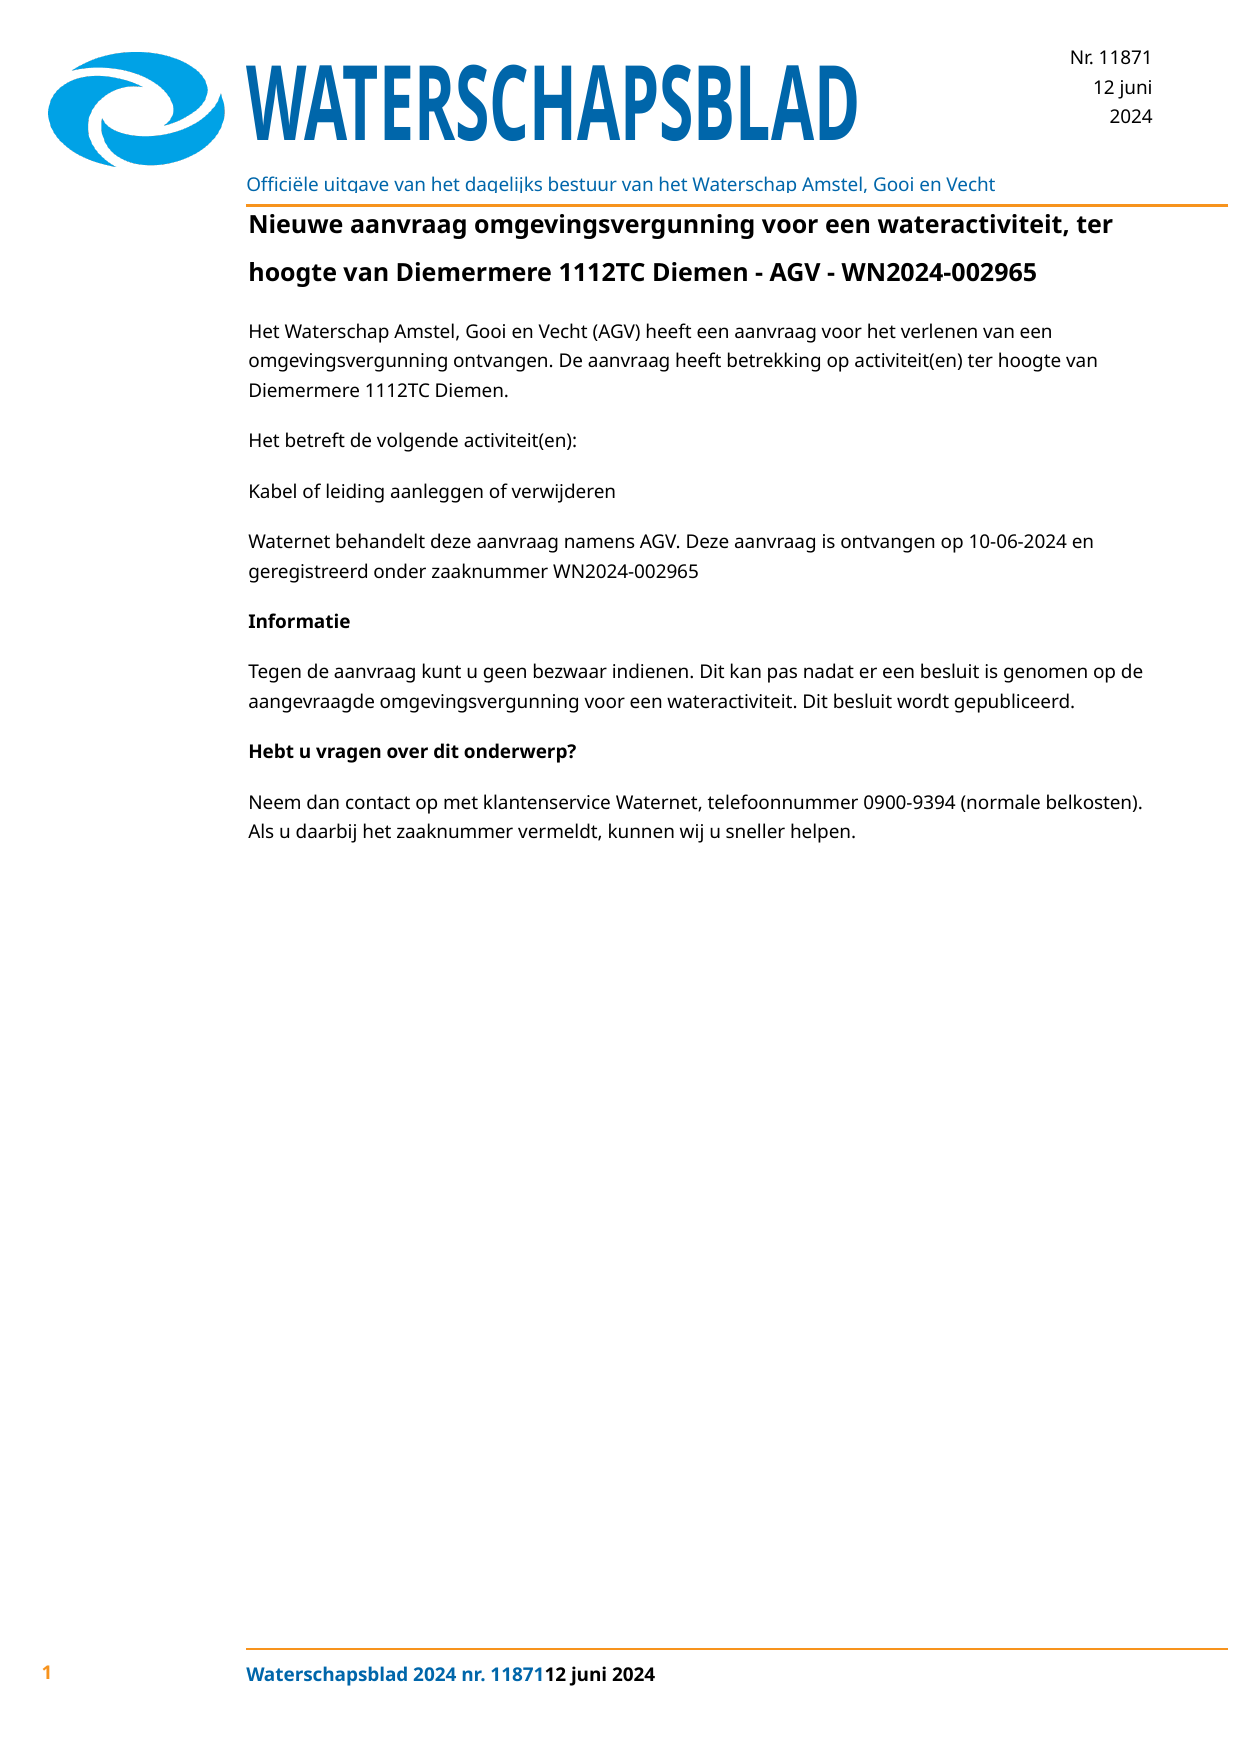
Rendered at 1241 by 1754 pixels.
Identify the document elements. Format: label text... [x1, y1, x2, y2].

text Het Waterschap Amstel, Gooi en Vecht (AGV) heeft een aanvraag voor het verlenen van een omgevingsvergunning ontvangen. De aanvraag heeft betrekking op activiteit(en) ter hoogte van Diemermere 1112TC Diemen. [248, 318, 1152, 403]
text Het betreft de volgende activiteit(en): [248, 427, 1152, 453]
text Nieuwe aanvraag omgevingsvergunning voor een wateractiviteit, ter hoogte van Diemermere 1112TC Diemen - AGV - WN2024-002965 [248, 207, 1152, 288]
picture [41, 47, 231, 172]
text Kabel of leiding aanleggen of verwijderen [248, 478, 1152, 504]
text Tegen de aanvraag kunt u geen bezwaar indienen. Dit kan pas nadat er een besluit is genomen op de aangevraagde omgevingsvergunning voor een wateractiviteit. Dit besluit wordt gepubliceerd. [248, 659, 1152, 714]
text Waternet behandelt deze aanvraag namens AGV. Deze aanvraag is ontvangen op 10-06-2024 en geregistreerd onder zaaknummer WN2024-002965 [248, 528, 1152, 584]
text Hebt u vragen over dit onderwerp? [248, 739, 1152, 764]
text Neem dan contact op met klantenservice Waternet, telefoonnummer 0900-9394 (normale belkosten). Als u daarbij het zaaknummer vermeldt, kunnen wij u sneller helpen. [248, 789, 1152, 844]
text Informatie [248, 608, 1152, 634]
